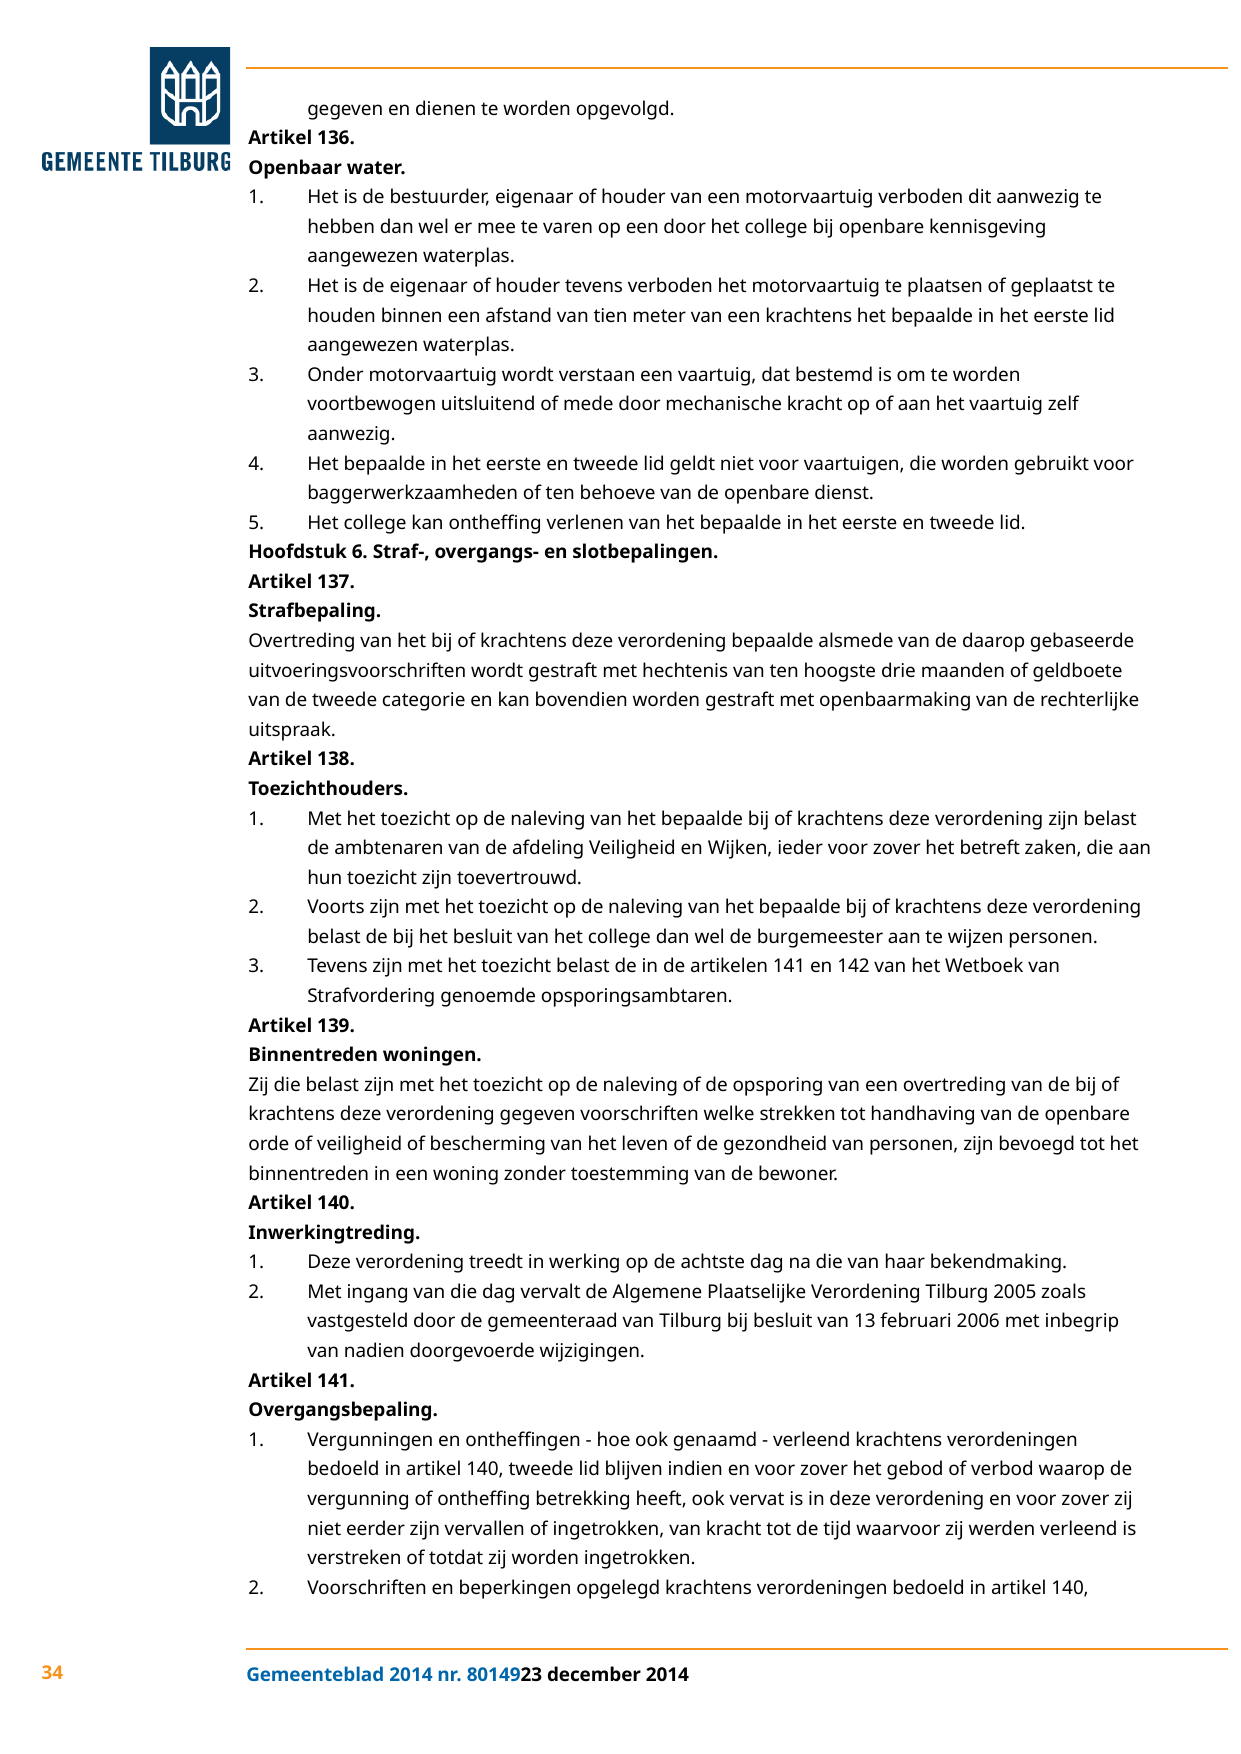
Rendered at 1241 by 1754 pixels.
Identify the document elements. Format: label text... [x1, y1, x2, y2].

list Tevens zijn met het toezicht belast de in de artikelen 141 en 142 van het Wetboek van Strafvordering genoemde opsporingsambtaren. [248, 953, 1152, 1008]
list Voorschriften en beperkingen opgelegd krachtens verordeningen bedoeld in artikel 140, [248, 1574, 1152, 1600]
text Artikel 140. [248, 1189, 1152, 1215]
text Artikel 139. [248, 1012, 1152, 1038]
text Binnentreden woningen. [248, 1041, 1152, 1067]
text Toezichthouders. [248, 775, 1152, 801]
text Zij die belast zijn met het toezicht op de naleving of de opsporing van een overtreding van de bij of krachtens deze verordening gegeven voorschriften welke strekken tot handhaving van de openbare orde of veiligheid of bescherming van het leven of de gezondheid van personen, zijn bevoegd tot het binnentreden in een woning zonder toestemming van de bewoner. [248, 1071, 1152, 1186]
text Artikel 136. [248, 124, 1152, 150]
list Met het toezicht op de naleving van het bepaalde bij of krachtens deze verordening zijn belast de ambtenaren van de afdeling Veiligheid en Wijken, ieder voor zover het betreft zaken, die aan hun toezicht zijn toevertrouwd. [248, 805, 1152, 890]
list Het college kan ontheffing verlenen van het bepaalde in het eerste en tweede lid. [248, 509, 1152, 535]
list Voorts zijn met het toezicht op de naleving van het bepaalde bij of krachtens deze verordening belast de bij het besluit van het college dan wel de burgemeester aan te wijzen personen. [248, 893, 1152, 949]
list Onder motorvaartuig wordt verstaan een vaartuig, dat bestemd is om te worden voortbewogen uitsluitend of mede door mechanische kracht op of aan het vaartuig zelf aanwezig. [248, 361, 1152, 446]
list gegeven en dienen te worden opgevolgd. [248, 95, 1152, 121]
text Artikel 137. [248, 568, 1152, 594]
list Het is de eigenaar of houder tevens verboden het motorvaartuig te plaatsen of geplaatst te houden binnen een afstand van tien meter van een krachtens het bepaalde in het eerste lid aangewezen waterplas. [248, 272, 1152, 357]
text Artikel 141. [248, 1367, 1152, 1393]
text Openbaar water. [248, 154, 1152, 180]
list Het is de bestuurder, eigenaar of houder van een motorvaartuig verboden dit aanwezig te hebben dan wel er mee te varen op een door het college bij openbare kennisgeving aangewezen waterplas. [248, 183, 1152, 268]
text Overtreding van het bij of krachtens deze verordening bepaalde alsmede van de daarop gebaseerde uitvoeringsvoorschriften wordt gestraft met hechtenis van ten hoogste drie maanden of geldboete van de tweede categorie en kan bovendien worden gestraft met openbaarmaking van de rechterlijke uitspraak. [248, 627, 1152, 742]
text Inwerkingtreding. [248, 1219, 1152, 1245]
list Het bepaalde in het eerste en tweede lid geldt niet voor vaartuigen, die worden gebruikt voor baggerwerkzaamheden of ten behoeve van de openbare dienst. [248, 450, 1152, 505]
list Vergunningen en ontheffingen - hoe ook genaamd - verleend krachtens verordeningen bedoeld in artikel 140, tweede lid blijven indien en voor zover het gebod of verbod waarop de vergunning of ontheffing betrekking heeft, ook vervat is in deze verordening en voor zover zij niet eerder zijn vervallen of ingetrokken, van kracht tot de tijd waarvoor zij werden verleend is verstreken of totdat zij worden ingetrokken. [248, 1426, 1152, 1570]
list Deze verordening treedt in werking op de achtste dag na die van haar bekendmaking. [248, 1248, 1152, 1274]
list Met ingang van die dag vervalt de Algemene Plaatselijke Verordening Tilburg 2005 zoals vastgesteld door de gemeenteraad van Tilburg bij besluit van 13 februari 2006 met inbegrip van nadien doorgevoerde wijzigingen. [248, 1278, 1152, 1363]
picture [41, 47, 231, 172]
text Artikel 138. [248, 746, 1152, 771]
text Strafbepaling. [248, 598, 1152, 623]
text Hoofdstuk 6. Straf-, overgangs- en slotbepalingen. [248, 538, 1152, 564]
text Overgangsbepaling. [248, 1396, 1152, 1422]
